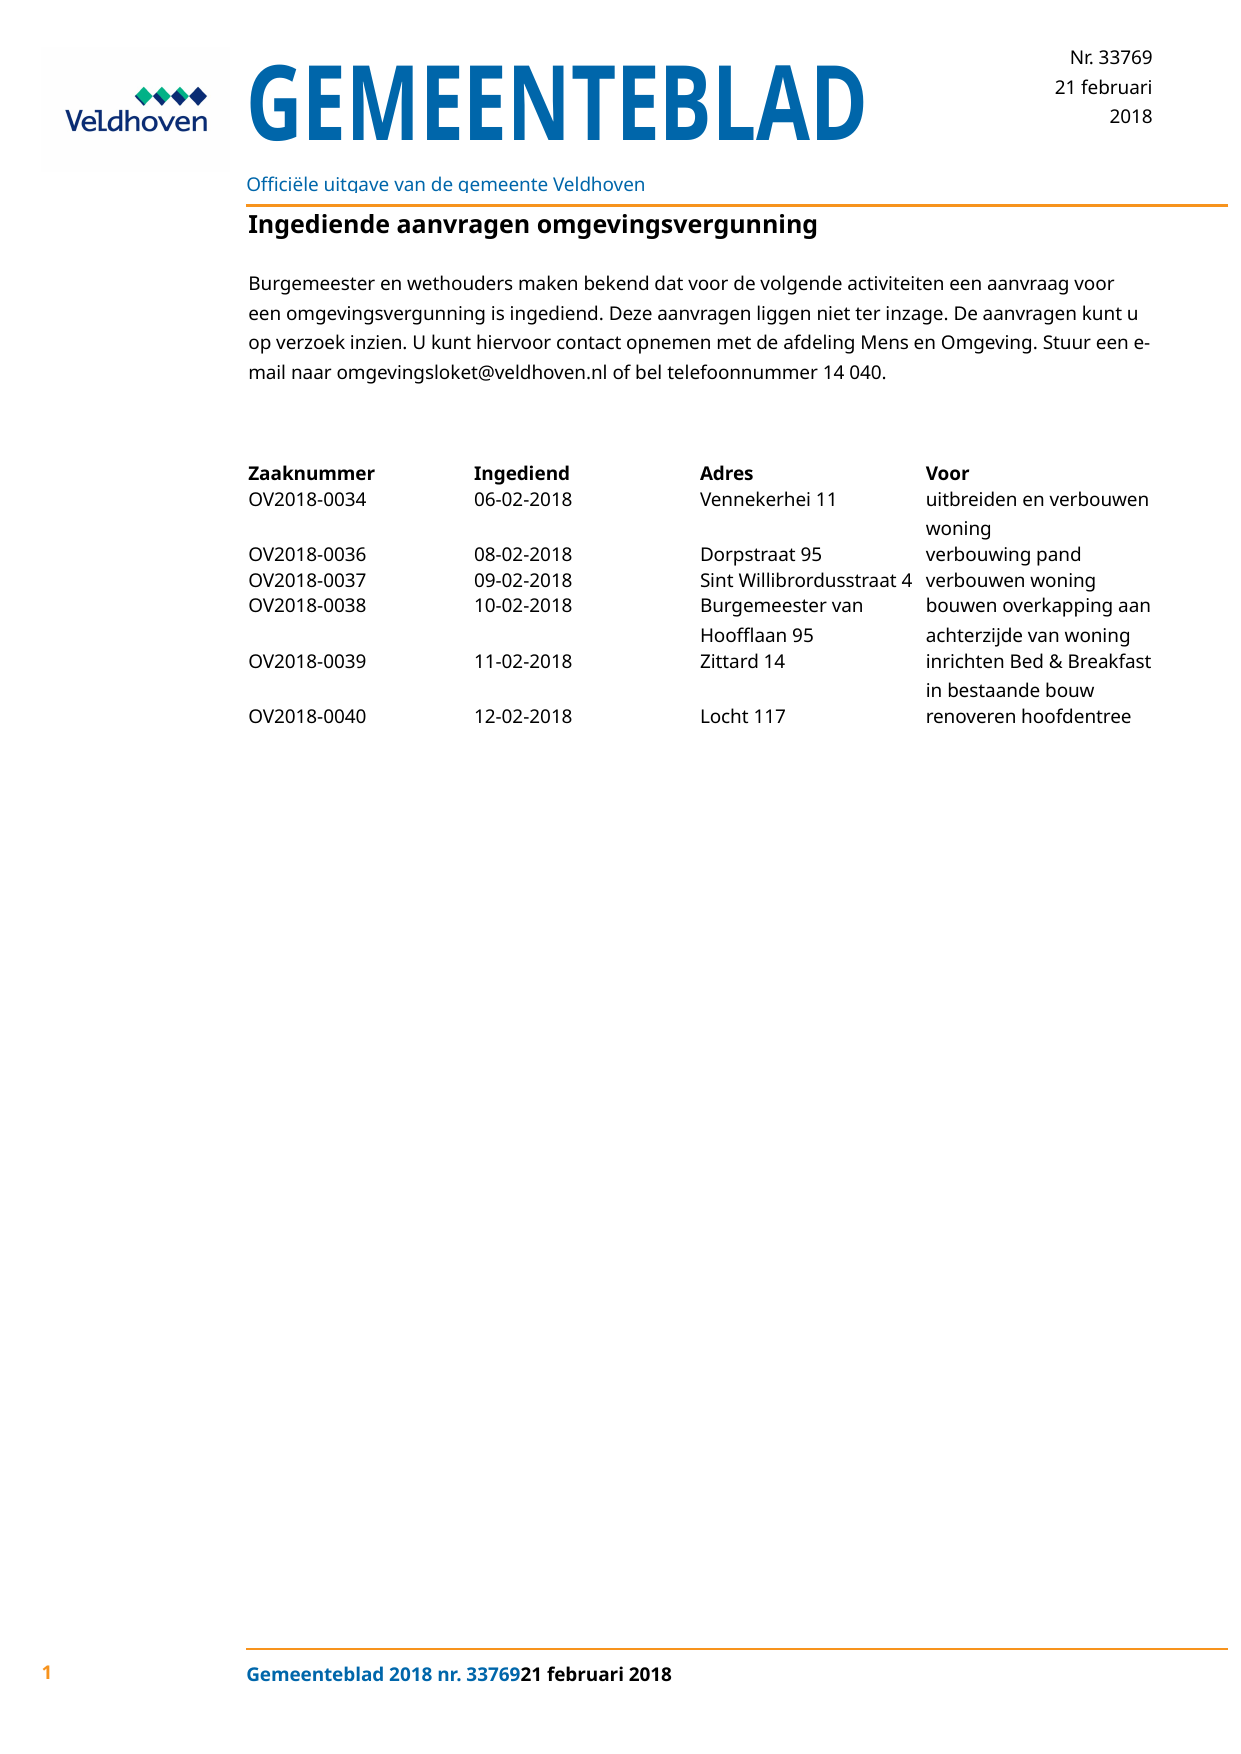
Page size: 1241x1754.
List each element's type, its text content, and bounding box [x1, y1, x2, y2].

table_cell Zittard 14 [700, 648, 926, 703]
table_cell OV2018-0034 [248, 486, 474, 541]
table_cell OV2018-0038 [248, 593, 474, 648]
table_cell inrichten Bed & Breakfast in bestaande bouw [926, 648, 1152, 703]
table_cell 12-02-2018 [474, 703, 700, 729]
table_cell OV2018-0040 [248, 703, 474, 729]
table_cell uitbreiden en verbouwen woning [926, 486, 1152, 541]
table_cell OV2018-0039 [248, 648, 474, 703]
table_cell Burgemeester van Hoofflaan 95 [700, 593, 926, 648]
table_cell bouwen overkapping aan achterzijde van woning [926, 593, 1152, 648]
table_cell verbouwen woning [926, 567, 1152, 592]
table_cell 11-02-2018 [474, 648, 700, 703]
table_cell Vennekerhei 11 [700, 486, 926, 541]
text Burgemeester en wethouders maken bekend dat voor de volgende activiteiten een aanvraag voor een omgevingsvergunning is ingediend. Deze aanvragen liggen niet ter inzage. De aanvragen kunt u op verzoek inzien. U kunt hiervoor contact opnemen met de afdeling Mens en Omgeving. Stuur een e-mail naar omgevingsloket@veldhoven.nl of bel telefoonnummer 14 040. [248, 270, 1152, 385]
text Ingediende aanvragen omgevingsvergunning [248, 207, 1152, 241]
table_cell verbouwing pand [926, 541, 1152, 567]
table_cell 10-02-2018 [474, 593, 700, 648]
table_cell OV2018-0037 [248, 567, 474, 592]
table_cell renoveren hoofdentree [926, 703, 1152, 729]
table_cell 06-02-2018 [474, 486, 700, 541]
table_header Ingediend [474, 460, 700, 486]
table_header Adres [700, 460, 926, 486]
table_cell Sint Willibrordusstraat 4 [700, 567, 926, 592]
table_cell Dorpstraat 95 [700, 541, 926, 567]
table_cell Locht 117 [700, 703, 926, 729]
table_header Zaaknummer [248, 460, 474, 486]
picture [41, 47, 231, 172]
table_cell OV2018-0036 [248, 541, 474, 567]
table_header Voor [926, 460, 1152, 486]
table_cell 09-02-2018 [474, 567, 700, 592]
table_cell 08-02-2018 [474, 541, 700, 567]
